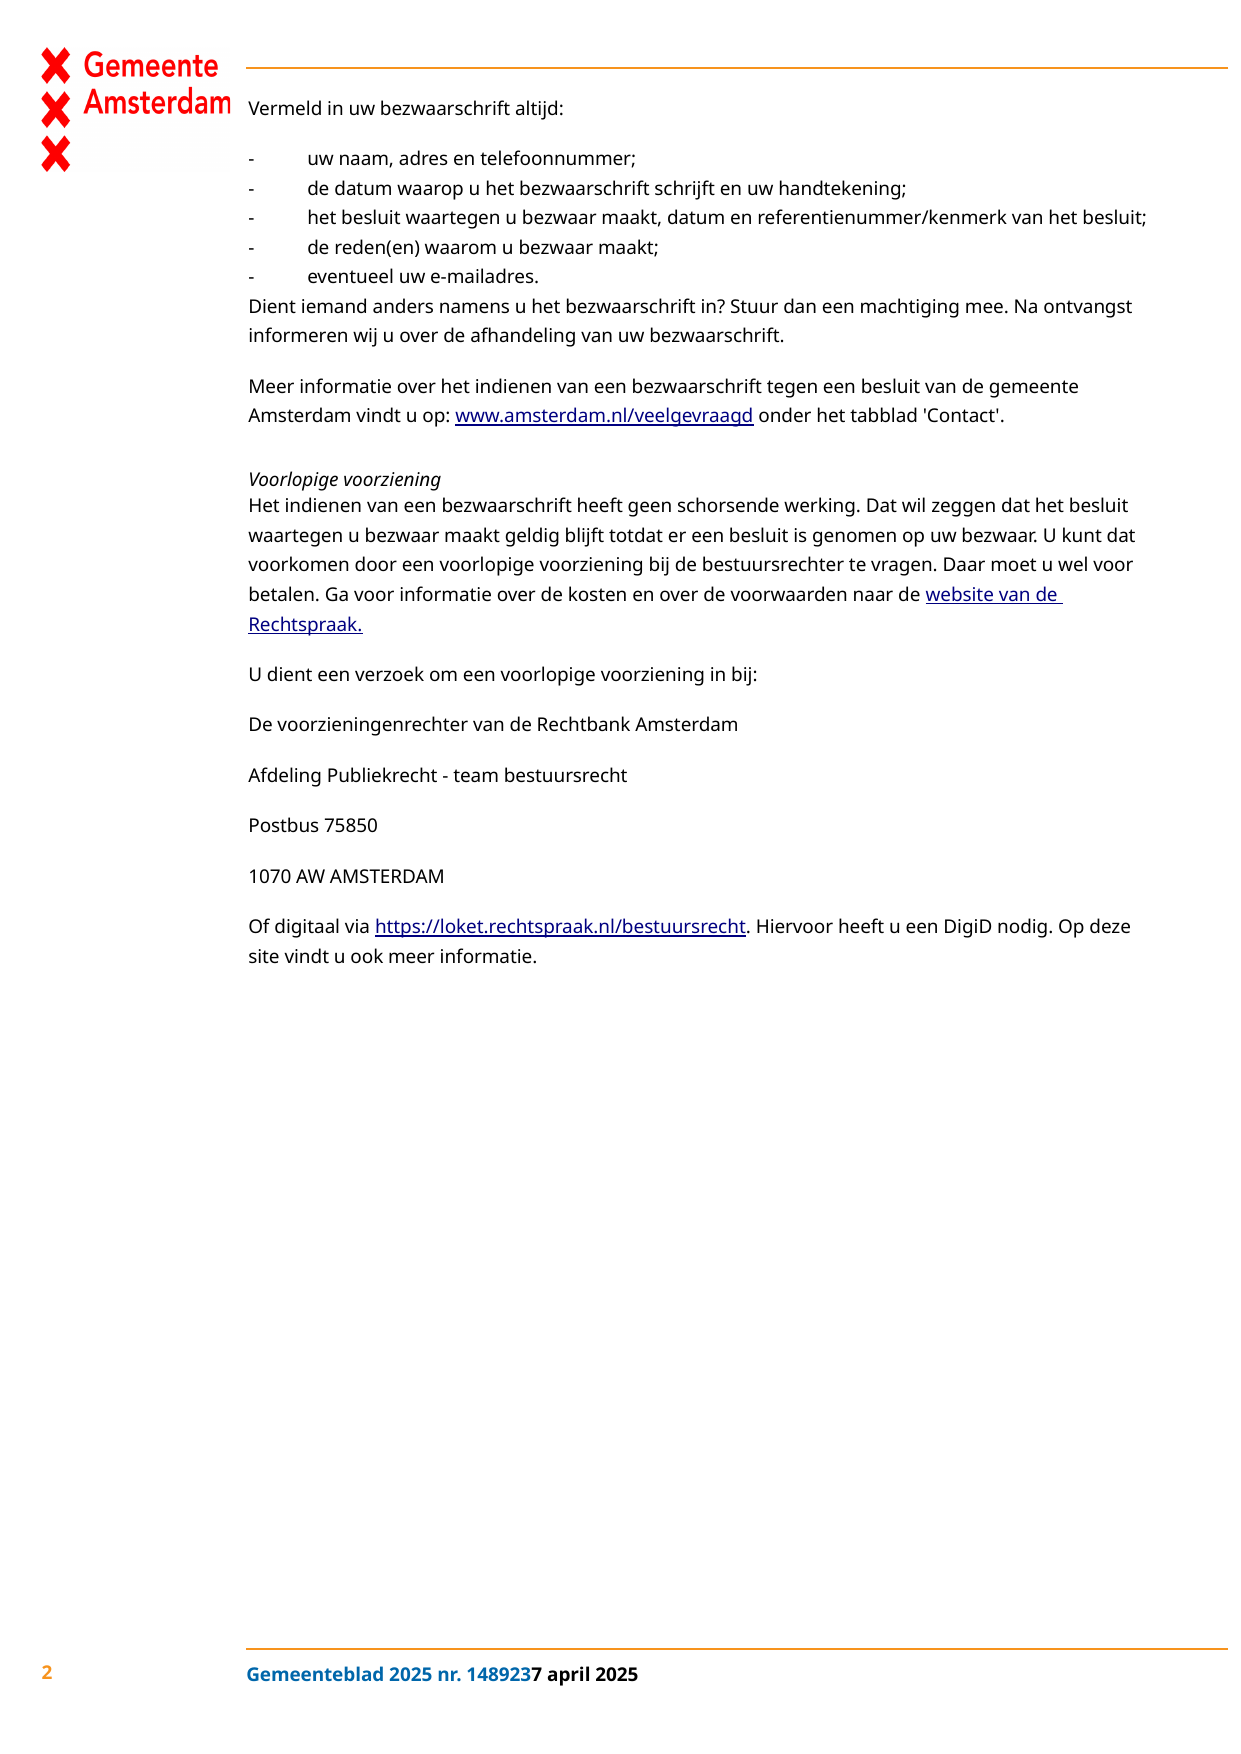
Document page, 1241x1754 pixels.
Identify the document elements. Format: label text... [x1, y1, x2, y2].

text Of digitaal via https://loket.rechtspraak.nl/bestuursrecht. Hiervoor heeft u een DigiD nodig. Op deze site vindt u ook meer informatie. [248, 913, 1152, 968]
text Voorlopige voorziening [248, 467, 1152, 492]
list uw naam, adres en telefoonnummer; [248, 145, 1152, 171]
text Dient iemand anders namens u het bezwaarschrift in? Stuur dan een machtiging mee. Na ontvangst informeren wij u over de afhandeling van uw bezwaarschrift. [248, 293, 1152, 348]
text U dient een verzoek om een voorlopige voorziening in bij: [248, 661, 1152, 687]
list eventueel uw e-mailadres. [248, 263, 1152, 289]
text Het indienen van een bezwaarschrift heeft geen schorsende werking. Dat wil zeggen dat het besluit waartegen u bezwaar maakt geldig blijft totdat er een besluit is genomen op uw bezwaar. U kunt dat voorkomen door een voorlopige voorziening bij de bestuursrechter te vragen. Daar moet u wel voor betalen. Ga voor informatie over de kosten en over de voorwaarden naar de website van de Rechtspraak. [248, 492, 1152, 636]
list het besluit waartegen u bezwaar maakt, datum en referentienummer/kenmerk van het besluit; [248, 204, 1152, 230]
text De voorzieningenrechter van de Rechtbank Amsterdam [248, 712, 1152, 737]
text Afdeling Publiekrecht - team bestuursrecht [248, 762, 1152, 788]
text Meer informatie over het indienen van een bezwaarschrift tegen een besluit van de gemeente Amsterdam vindt u op: www.amsterdam.nl/veelgevraagd onder het tabblad 'Contact'. [248, 373, 1152, 428]
text Vermeld in uw bezwaarschrift altijd: [248, 95, 1152, 121]
list de reden(en) waarom u bezwaar maakt; [248, 234, 1152, 260]
text 1070 AW AMSTERDAM [248, 863, 1152, 888]
picture [41, 47, 231, 172]
text Postbus 75850 [248, 812, 1152, 838]
list de datum waarop u het bezwaarschrift schrijft en uw handtekening; [248, 175, 1152, 201]
